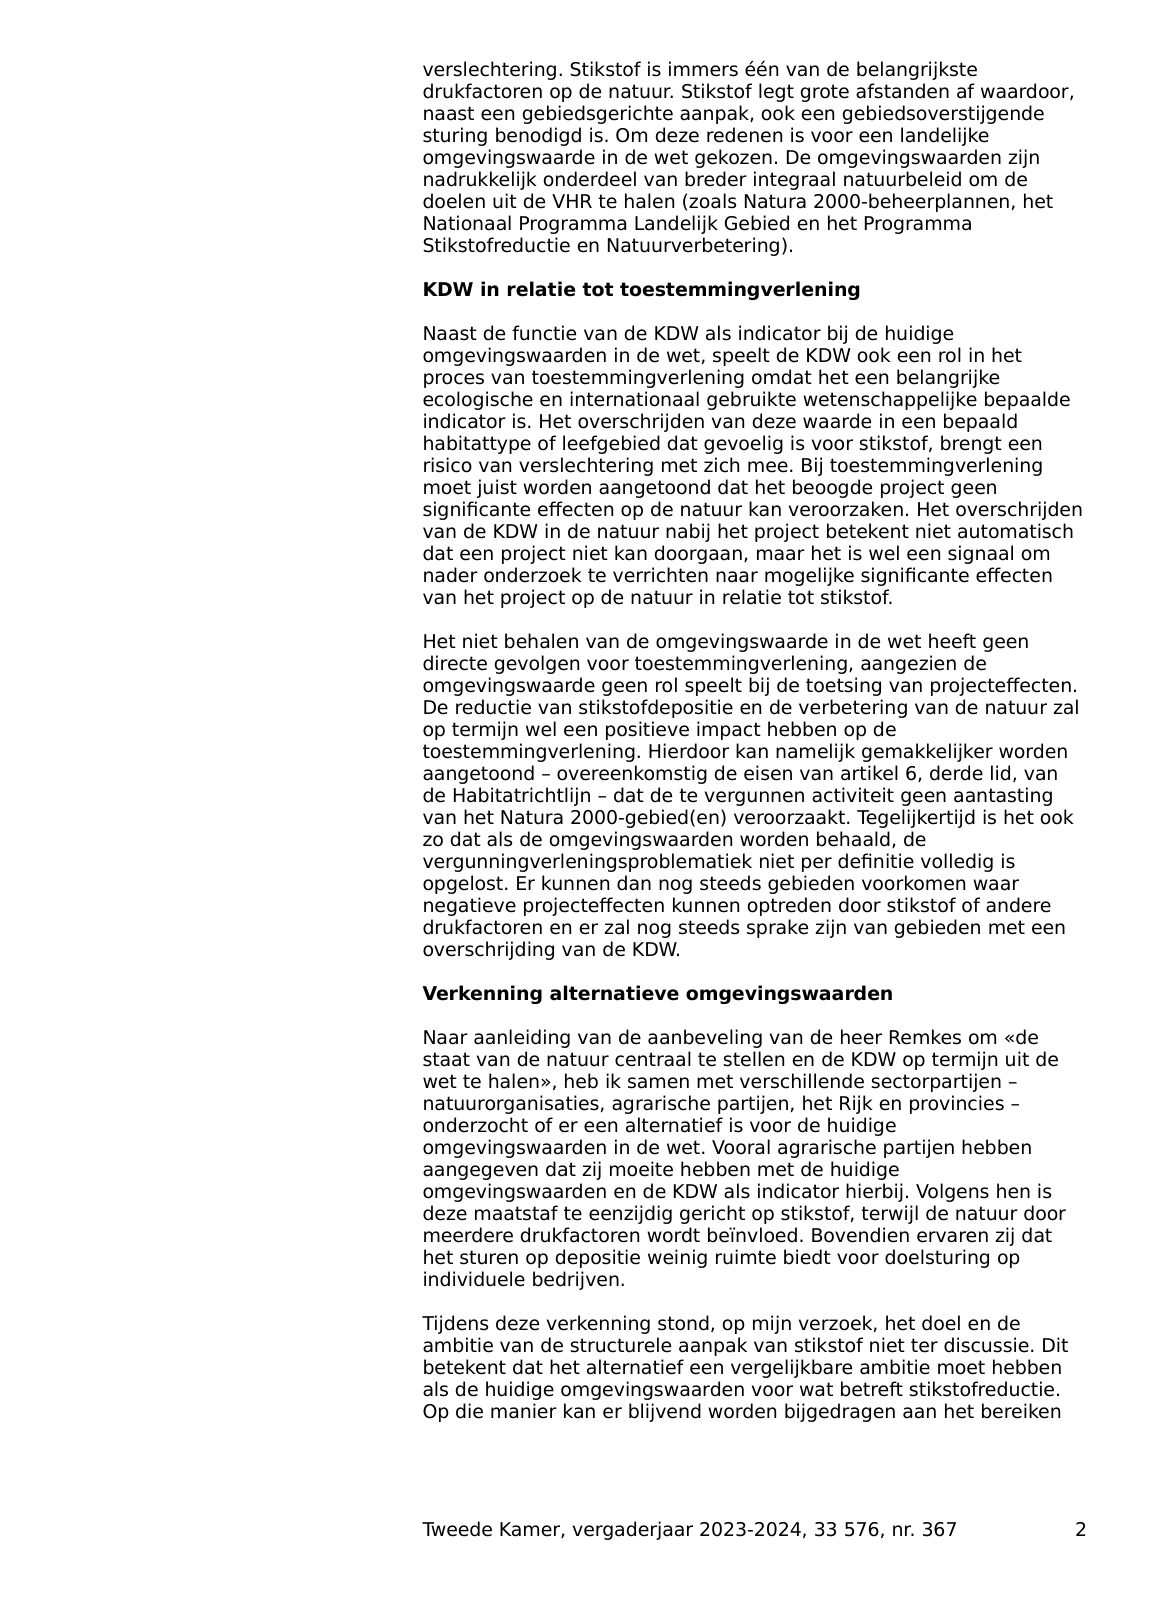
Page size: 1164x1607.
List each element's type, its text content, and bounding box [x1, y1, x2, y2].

text verslechtering. Stikstof is immers één van de belangrijkste drukfactoren op de natuur. Stikstof legt grote afstanden af waardoor, naast een gebiedsgerichte aanpak, ook een gebiedsoverstijgende sturing benodigd is. Om deze redenen is voor een landelijke omgevingswaarde in de wet gekozen. De omgevingswaarden zijn nadrukkelijk onderdeel van breder integraal natuurbeleid om de doelen uit de VHR te halen (zoals Natura 2000-beheerplannen, het Nationaal Programma Landelijk Gebied en het Programma Stikstofreductie en Natuurverbetering). [422, 59, 1087, 257]
text Tijdens deze verkenning stond, op mijn verzoek, het doel en de ambitie van de structurele aanpak van stikstof niet ter discussie. Dit betekent dat het alternatief een vergelijkbare ambitie moet hebben als de huidige omgevingswaarden voor wat betreft stikstofreductie. Op die manier kan er blijvend worden bijgedragen aan het bereiken [422, 1313, 1087, 1423]
text Het niet behalen van de omgevingswaarde in de wet heeft geen directe gevolgen voor toestemmingverlening, aangezien de omgevingswaarde geen rol speelt bij de toetsing van projecteffecten. De reductie van stikstofdepositie en de verbetering van de natuur zal op termijn wel een positieve impact hebben op de toestemmingverlening. Hierdoor kan namelijk gemakkelijker worden aangetoond – overeenkomstig de eisen van artikel 6, derde lid, van de Habitatrichtlijn – dat de te vergunnen activiteit geen aantasting van het Natura 2000-gebied(en) veroorzaakt. Tegelijkertijd is het ook zo dat als de omgevingswaarden worden behaald, de vergunningverleningsproblematiek niet per definitie volledig is opgelost. Er kunnen dan nog steeds gebieden voorkomen waar negatieve projecteffecten kunnen optreden door stikstof of andere drukfactoren en er zal nog steeds sprake zijn van gebieden met een overschrijding van de KDW. [422, 631, 1087, 961]
subtitle KDW in relatie tot toestemmingverlening [422, 279, 1087, 301]
subtitle Verkenning alternatieve omgevingswaarden [422, 983, 1087, 1005]
text Naar aanleiding van de aanbeveling van de heer Remkes om «de staat van de natuur centraal te stellen en de KDW op termijn uit de wet te halen», heb ik samen met verschillende sectorpartijen – natuurorganisaties, agrarische partijen, het Rijk en provincies – onderzocht of er een alternatief is voor de huidige omgevingswaarden in de wet. Vooral agrarische partijen hebben aangegeven dat zij moeite hebben met de huidige omgevingswaarden en de KDW als indicator hierbij. Volgens hen is deze maatstaf te eenzijdig gericht op stikstof, terwijl de natuur door meerdere drukfactoren wordt beïnvloed. Bovendien ervaren zij dat het sturen op depositie weinig ruimte biedt voor doelsturing op individuele bedrijven. [422, 1027, 1087, 1291]
text Naast de functie van de KDW als indicator bij de huidige omgevingswaarden in de wet, speelt de KDW ook een rol in het proces van toestemmingverlening omdat het een belangrijke ecologische en internationaal gebruikte wetenschappelijke bepaalde indicator is. Het overschrijden van deze waarde in een bepaald habitattype of leefgebied dat gevoelig is voor stikstof, brengt een risico van verslechtering met zich mee. Bij toestemmingverlening moet juist worden aangetoond dat het beoogde project geen significante effecten op de natuur kan veroorzaken. Het overschrijden van de KDW in de natuur nabij het project betekent niet automatisch dat een project niet kan doorgaan, maar het is wel een signaal om nader onderzoek te verrichten naar mogelijke significante effecten van het project op de natuur in relatie tot stikstof. [422, 323, 1087, 609]
